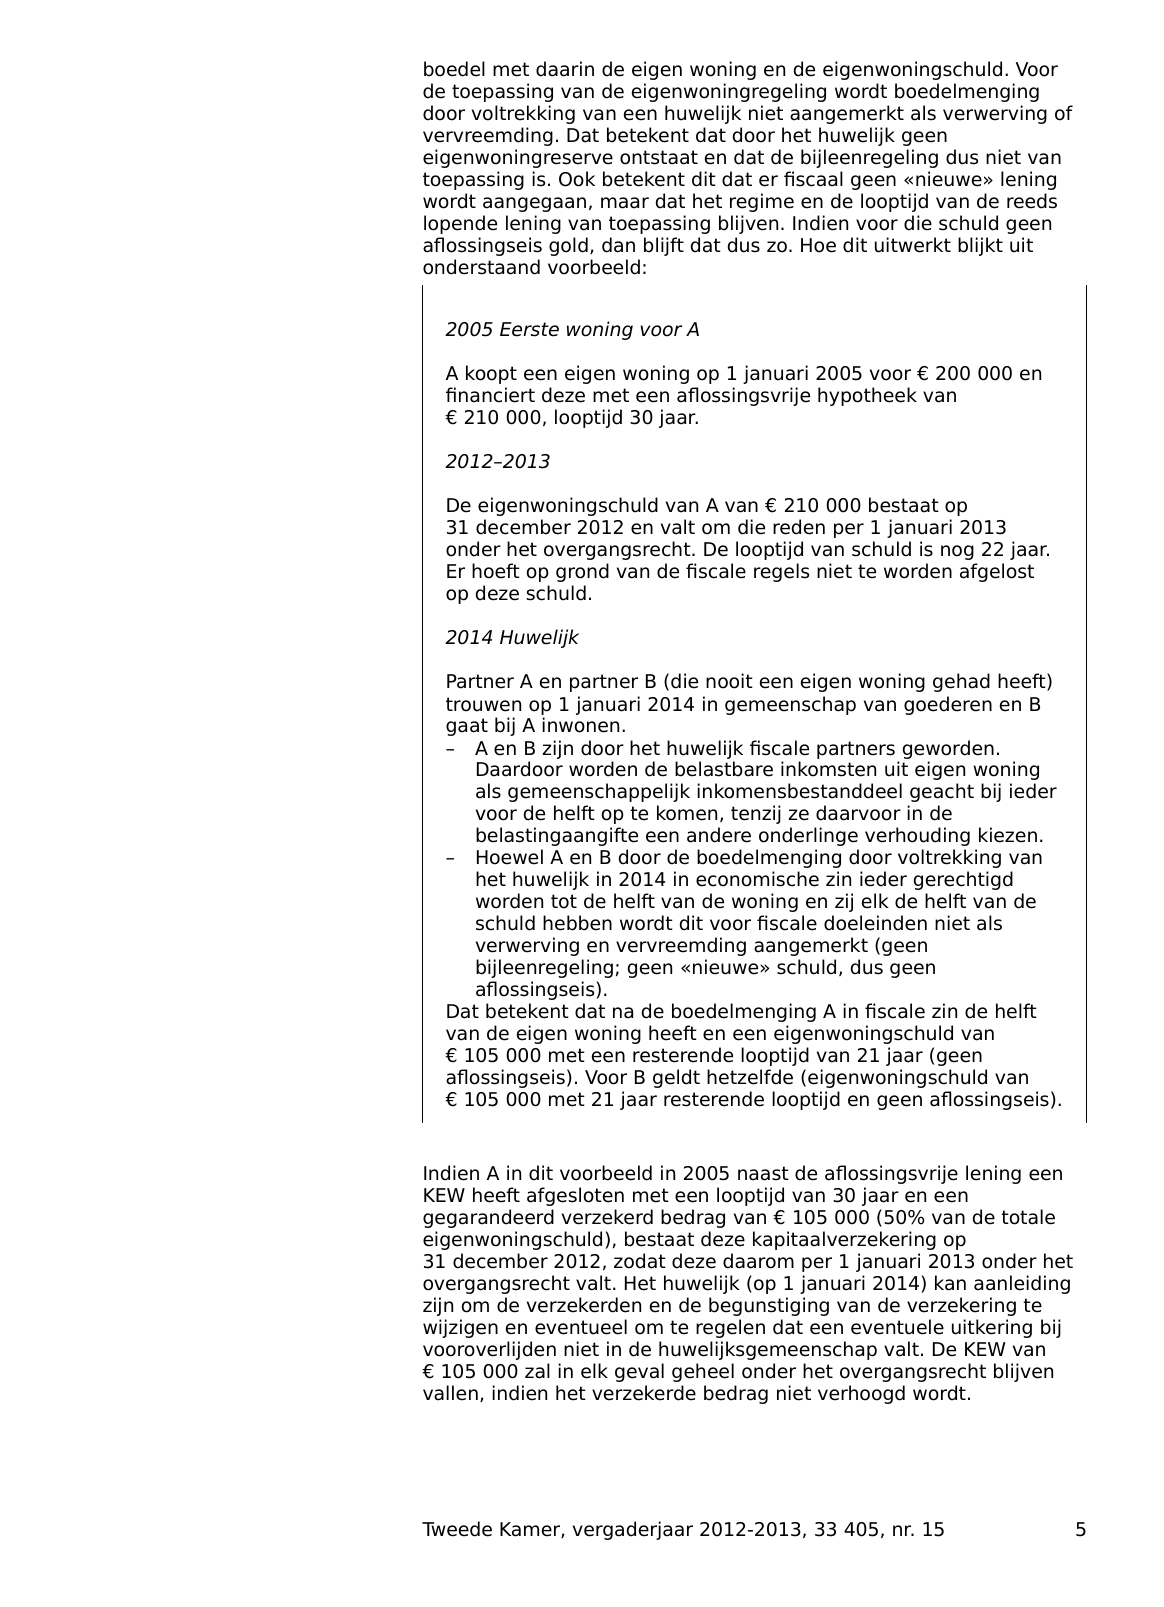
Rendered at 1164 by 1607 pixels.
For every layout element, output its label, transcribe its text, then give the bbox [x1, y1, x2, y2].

text Indien A in dit voorbeeld in 2005 naast de aflossingsvrije lening een KEW heeft afgesloten met een looptijd van 30 jaar en een gegarandeerd verzekerd bedrag van € 105 000 (50% van de totale eigenwoningschuld), bestaat deze kapitaalverzekering op 31 december 2012, zodat deze daarom per 1 januari 2013 onder het overgangsrecht valt. Het huwelijk (op 1 januari 2014) kan aanleiding zijn om de verzekerden en de begunstiging van de verzekering te wijzigen en eventueel om te regelen dat een eventuele uitkering bij vooroverlijden niet in de huwelijksgemeenschap valt. De KEW van € 105 000 zal in elk geval geheel onder het overgangsrecht blijven vallen, indien het verzekerde bedrag niet verhoogd wordt. [422, 1163, 1087, 1404]
table_header 2005 Eerste woning voor A A koopt een eigen woning op 1 januari 2005 voor € 200 000 en financiert deze met een aflossingsvrije hypotheek van € 210 000, looptijd 30 jaar. 2012–2013 De eigenwoningschuld van A van € 210 000 bestaat op 31 december 2012 en valt om die reden per 1 januari 2013 onder het overgangsrecht. De looptijd van schuld is nog 22 jaar. Er hoeft op grond van de fiscale regels niet te worden afgelost op deze schuld. 2014 Huwelijk Partner A en partner B (die nooit een eigen woning gehad heeft) trouwen op 1 januari 2014 in gemeenschap van goederen en B gaat bij A inwonen. – A en B zijn door het huwelijk fiscale partners geworden. Daardoor worden de belastbare inkomsten uit eigen woning als gemeenschappelijk inkomensbestanddeel geacht bij ieder voor de helft op te komen, tenzij ze daarvoor in de belastingaangifte een andere onderlinge verhouding kiezen. – Hoewel A en B door de boedelmenging door voltrekking van het huwelijk in 2014 in economische zin ieder gerechtigd worden tot de helft van de woning en zij elk de helft van de schuld hebben wordt dit voor fiscale doeleinden niet als verwerving en vervreemding aangemerkt (geen bijleenregeling; geen «nieuwe» schuld, dus geen aflossingseis). Dat betekent dat na de boedelmenging A in fiscale zin de helft van de eigen woning heeft en een eigenwoningschuld van € 105 000 met een resterende looptijd van 21 jaar (geen aflossingseis). Voor B geldt hetzelfde (eigenwoningschuld van € 105 000 met 21 jaar resterende looptijd en geen aflossingseis). [423, 285, 1086, 1123]
text boedel met daarin de eigen woning en de eigenwoningschuld. Voor de toepassing van de eigenwoningregeling wordt boedelmenging door voltrekking van een huwelijk niet aangemerkt als verwerving of vervreemding. Dat betekent dat door het huwelijk geen eigenwoningreserve ontstaat en dat de bijleenregeling dus niet van toepassing is. Ook betekent dit dat er fiscaal geen «nieuwe» lening wordt aangegaan, maar dat het regime en de looptijd van de reeds lopende lening van toepassing blijven. Indien voor die schuld geen aflossingseis gold, dan blijft dat dus zo. Hoe dit uitwerkt blijkt uit onderstaand voorbeeld: [422, 59, 1087, 279]
